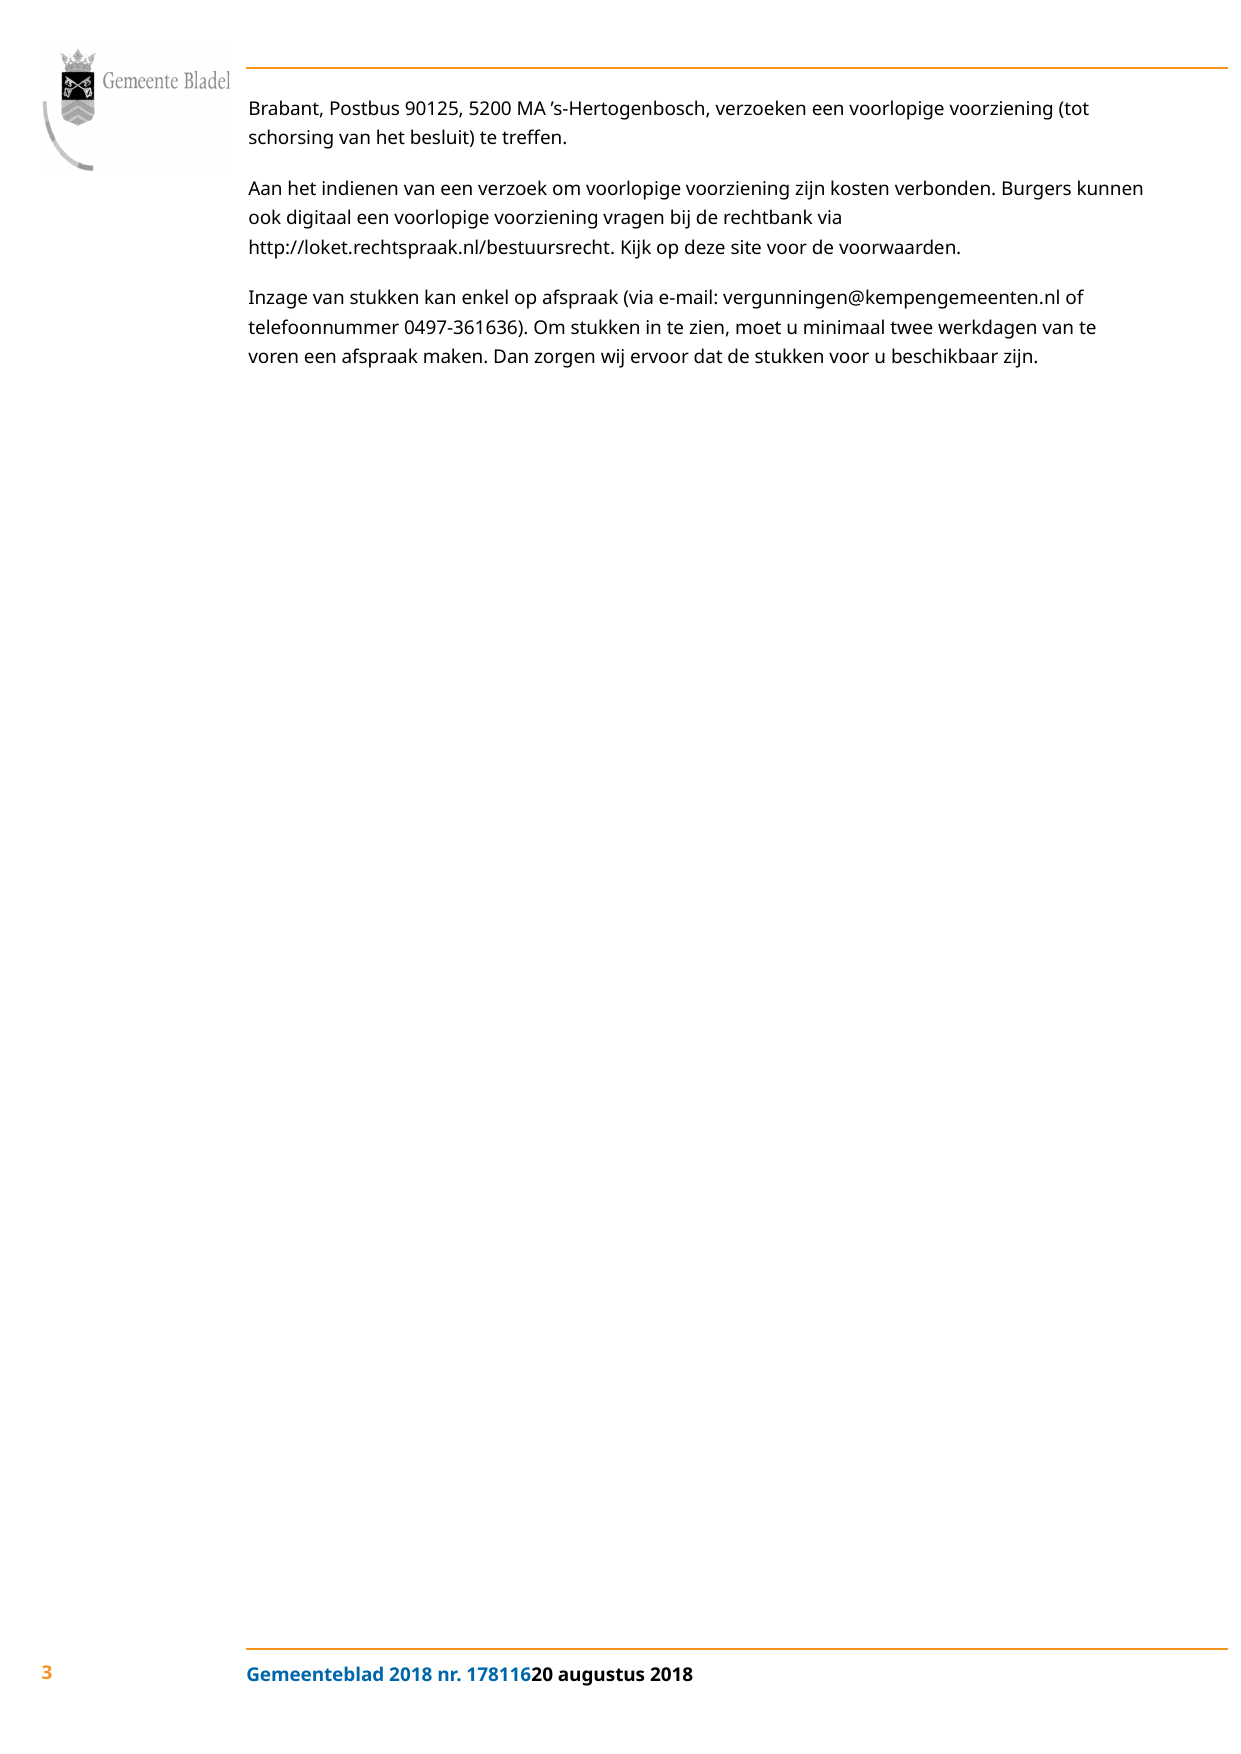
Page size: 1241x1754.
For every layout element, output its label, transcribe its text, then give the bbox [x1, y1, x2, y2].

text Inzage van stukken kan enkel op afspraak (via e-mail: vergunningen@kempengemeenten.nl of telefoonnummer 0497-361636). Om stukken in te zien, moet u minimaal twee werkdagen van te voren een afspraak maken. Dan zorgen wij ervoor dat de stukken voor u beschikbaar zijn. [248, 284, 1152, 369]
text Brabant, Postbus 90125, 5200 MA ’s-Hertogenbosch, verzoeken een voorlopige voorziening (tot schorsing van het besluit) te treffen. [248, 95, 1152, 150]
text Aan het indienen van een verzoek om voorlopige voorziening zijn kosten verbonden. Burgers kunnen ook digitaal een voorlopige voorziening vragen bij de rechtbank via http://loket.rechtspraak.nl/bestuursrecht. Kijk op deze site voor de voorwaarden. [248, 175, 1152, 260]
picture [41, 47, 231, 172]
